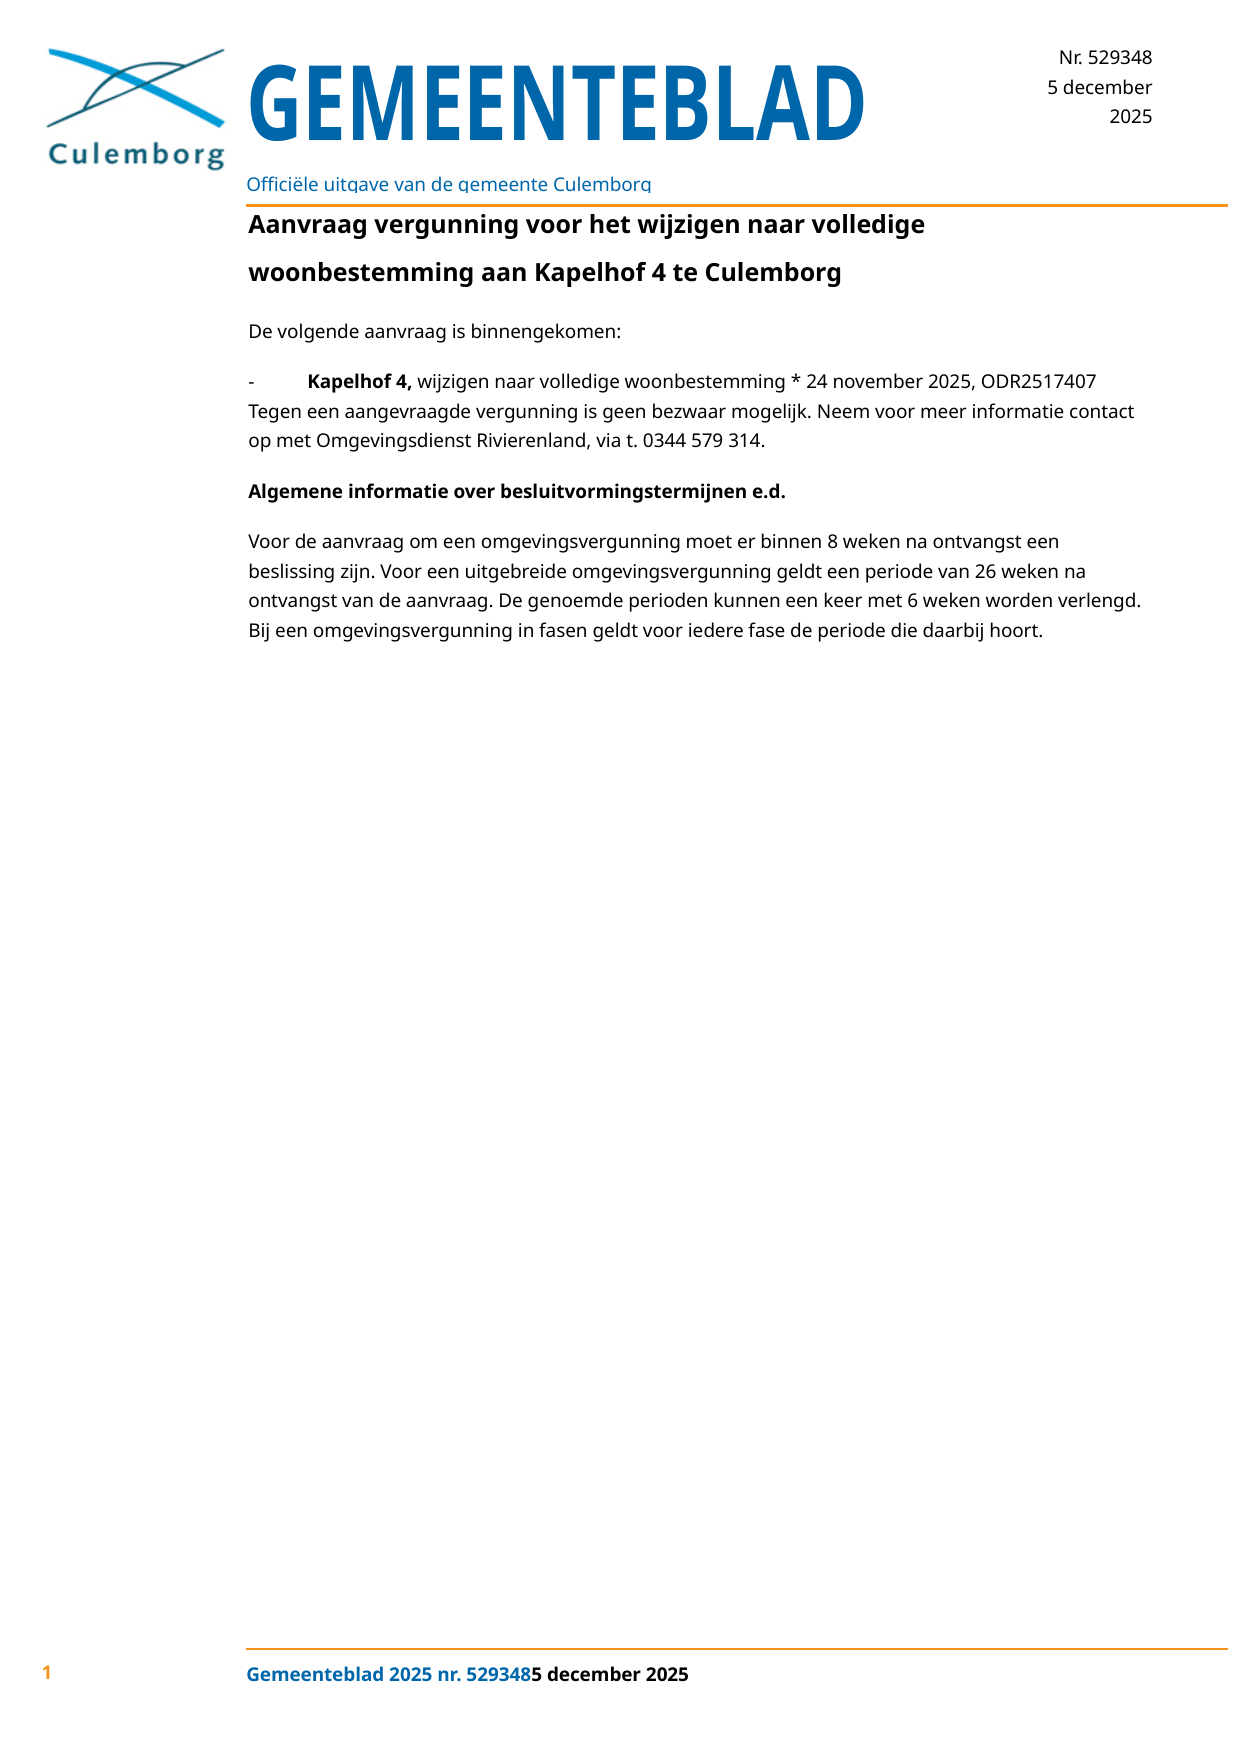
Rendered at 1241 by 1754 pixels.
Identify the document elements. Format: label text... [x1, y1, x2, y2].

text Aanvraag vergunning voor het wijzigen naar volledige woonbestemming aan Kapelhof 4 te Culemborg [248, 207, 1152, 288]
text Voor de aanvraag om een omgevingsvergunning moet er binnen 8 weken na ontvangst een beslissing zijn. Voor een uitgebreide omgevingsvergunning geldt een periode van 26 weken na ontvangst van de aanvraag. De genoemde perioden kunnen een keer met 6 weken worden verlengd. Bij een omgevingsvergunning in fasen geldt voor iedere fase de periode die daarbij hoort. [248, 528, 1152, 643]
text Algemene informatie over besluitvormingstermijnen e.d. [248, 478, 1152, 504]
list Kapelhof 4, wijzigen naar volledige woonbestemming * 24 november 2025, ODR2517407 [248, 368, 1152, 394]
text Tegen een aangevraagde vergunning is geen bezwaar mogelijk. Neem voor meer informatie contact op met Omgevingsdienst Rivierenland, via t. 0344 579 314. [248, 398, 1152, 453]
text De volgende aanvraag is binnengekomen: [248, 318, 1152, 344]
picture [41, 47, 231, 172]
